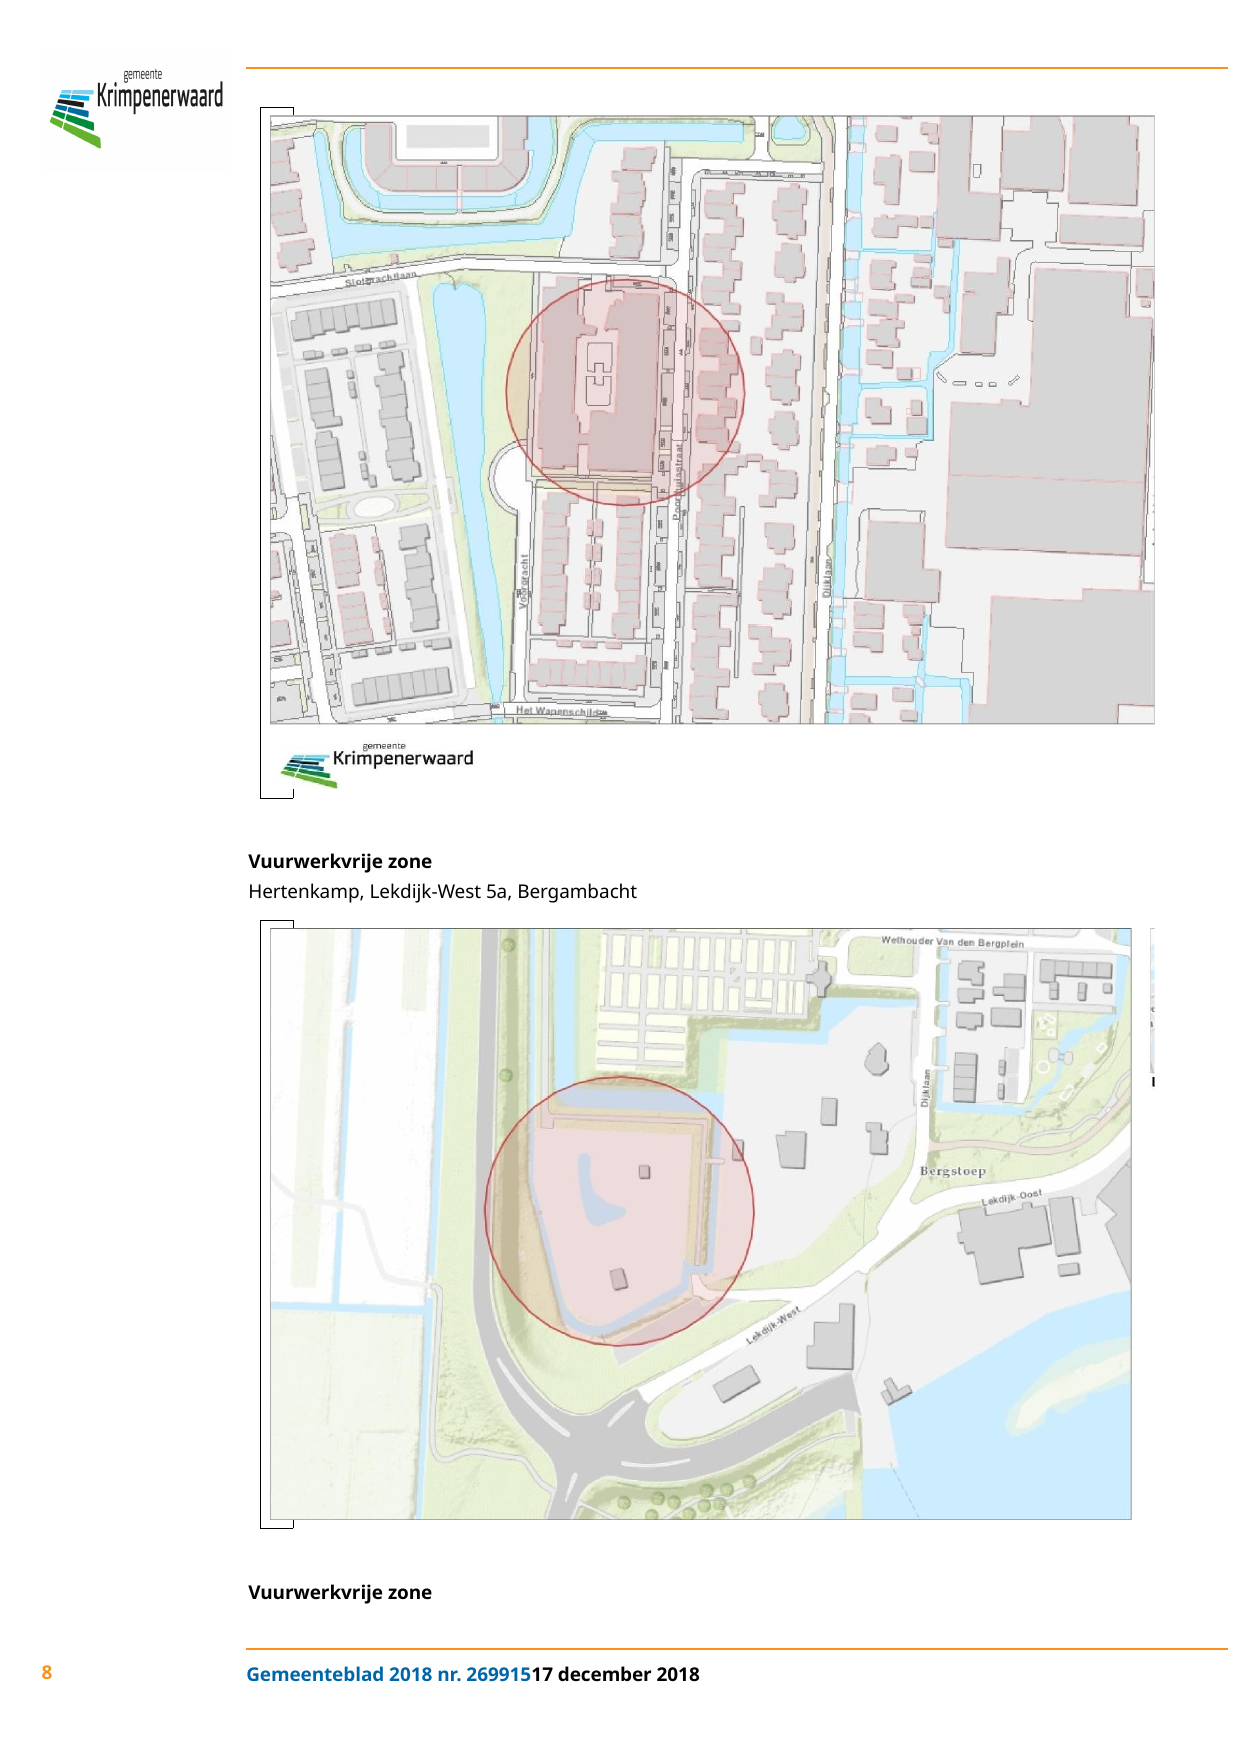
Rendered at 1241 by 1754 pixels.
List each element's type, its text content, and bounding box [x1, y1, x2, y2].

text Vuurwerkvrije zone [248, 849, 1152, 874]
picture [41, 47, 231, 172]
text Vuurwerkvrije zone [248, 1579, 1152, 1605]
picture [268, 115, 1155, 789]
text Hertenkamp, Lekdijk-West 5a, Bergambacht [248, 878, 1152, 904]
picture [268, 928, 1155, 1520]
